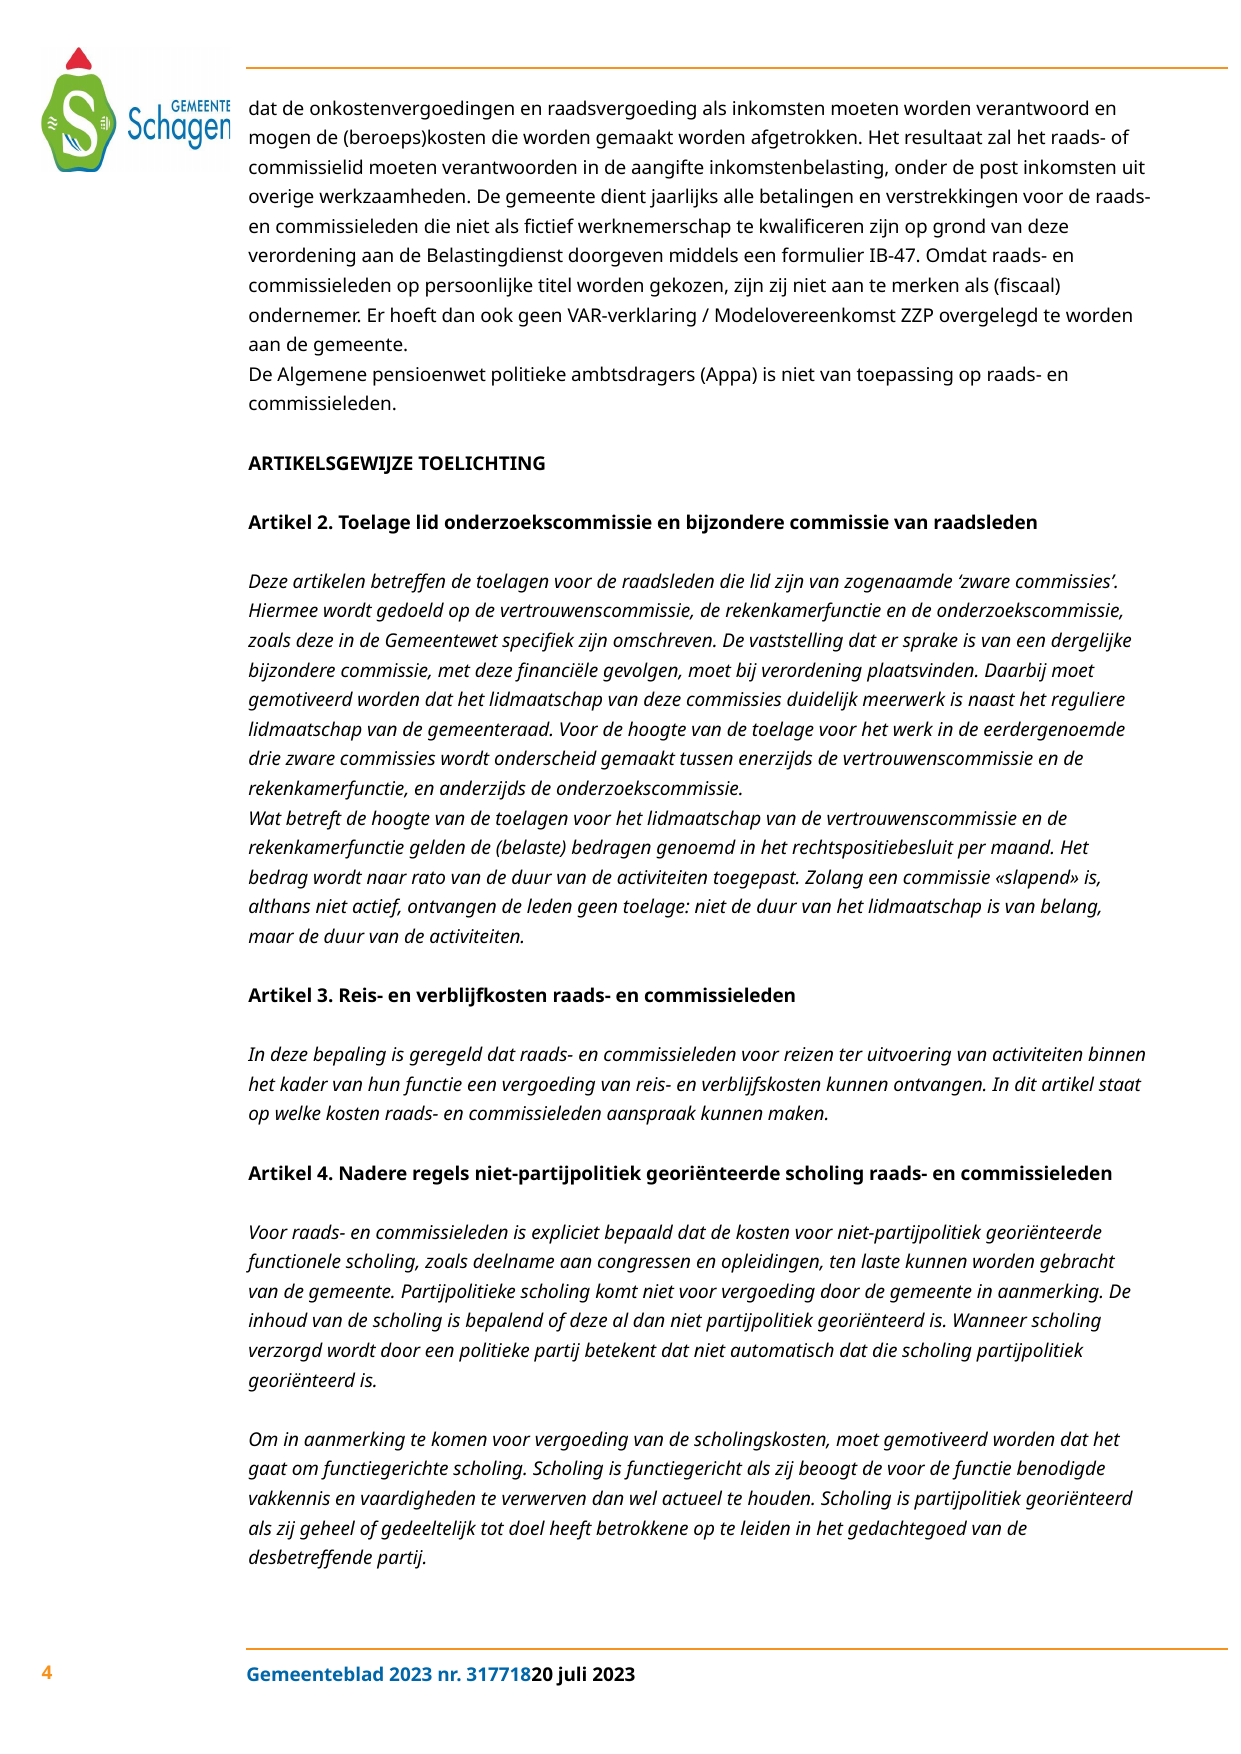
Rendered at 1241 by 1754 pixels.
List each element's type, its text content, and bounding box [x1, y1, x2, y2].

text Voor raads- en commissieleden is expliciet bepaald dat de kosten voor niet-partijpolitiek georiënteerde functionele scholing, zoals deelname aan congressen en opleidingen, ten laste kunnen worden gebracht van de gemeente. Partijpolitieke scholing komt niet voor vergoeding door de gemeente in aanmerking. De inhoud van de scholing is bepalend of deze al dan niet partijpolitiek georiënteerd is. Wanneer scholing verzorgd wordt door een politieke partij betekent dat niet automatisch dat die scholing partijpolitiek georiënteerd is. [248, 1219, 1152, 1393]
text Wat betreft de hoogte van de toelagen voor het lidmaatschap van de vertrouwenscommissie en de rekenkamerfunctie gelden de (belaste) bedragen genoemd in het rechtspositiebesluit per maand. Het bedrag wordt naar rato van de duur van de activiteiten toegepast. Zolang een commissie «slapend» is, althans niet actief, ontvangen de leden geen toelage: niet de duur van het lidmaatschap is van belang, maar de duur van de activiteiten. [248, 805, 1152, 949]
picture [41, 47, 231, 172]
text De Algemene pensioenwet politieke ambtsdragers (Appa) is niet van toepassing op raads- en commissieleden. [248, 361, 1152, 416]
text Om in aanmerking te komen voor vergoeding van de scholingskosten, moet gemotiveerd worden dat het gaat om functiegerichte scholing. Scholing is functiegericht als zij beoogt de voor de functie benodigde vakkennis en vaardigheden te verwerven dan wel actueel te houden. Scholing is partijpolitiek georiënteerd als zij geheel of gedeeltelijk tot doel heeft betrokkene op te leiden in het gedachtegoed van de desbetreffende partij. [248, 1426, 1152, 1570]
text Artikel 4. Nadere regels niet-partijpolitiek georiënteerde scholing raads- en commissieleden [248, 1160, 1152, 1186]
text Deze artikelen betreffen de toelagen voor de raadsleden die lid zijn van zogenaamde ‘zware commissies’. Hiermee wordt gedoeld op de vertrouwenscommissie, de rekenkamerfunctie en de onderzoekscommissie, zoals deze in de Gemeentewet specifiek zijn omschreven. De vaststelling dat er sprake is van een dergelijke bijzondere commissie, met deze financiële gevolgen, moet bij verordening plaatsvinden. Daarbij moet gemotiveerd worden dat het lidmaatschap van deze commissies duidelijk meerwerk is naast het reguliere lidmaatschap van de gemeenteraad. Voor de hoogte van de toelage voor het werk in de eerdergenoemde drie zware commissies wordt onderscheid gemaakt tussen enerzijds de vertrouwenscommissie en de rekenkamerfunctie, en anderzijds de onderzoekscommissie. [248, 568, 1152, 801]
text In deze bepaling is geregeld dat raads- en commissieleden voor reizen ter uitvoering van activiteiten binnen het kader van hun functie een vergoeding van reis- en verblijfskosten kunnen ontvangen. In dit artikel staat op welke kosten raads- en commissieleden aanspraak kunnen maken. [248, 1041, 1152, 1126]
text Artikel 3. Reis- en verblijfkosten raads- en commissieleden [248, 982, 1152, 1008]
text dat de onkostenvergoedingen en raadsvergoeding als inkomsten moeten worden verantwoord en mogen de (beroeps)kosten die worden gemaakt worden afgetrokken. Het resultaat zal het raads- of commissielid moeten verantwoorden in de aangifte inkomstenbelasting, onder de post inkomsten uit overige werkzaamheden. De gemeente dient jaarlijks alle betalingen en verstrekkingen voor de raads- en commissieleden die niet als fictief werknemerschap te kwalificeren zijn op grond van deze verordening aan de Belastingdienst doorgeven middels een formulier IB-47. Omdat raads- en commissieleden op persoonlijke titel worden gekozen, zijn zij niet aan te merken als (fiscaal) ondernemer. Er hoeft dan ook geen VAR-verklaring / Modelovereenkomst ZZP overgelegd te worden aan de gemeente. [248, 95, 1152, 357]
text ARTIKELSGEWIJZE TOELICHTING [248, 450, 1152, 476]
text Artikel 2. Toelage lid onderzoekscommissie en bijzondere commissie van raadsleden [248, 509, 1152, 535]
